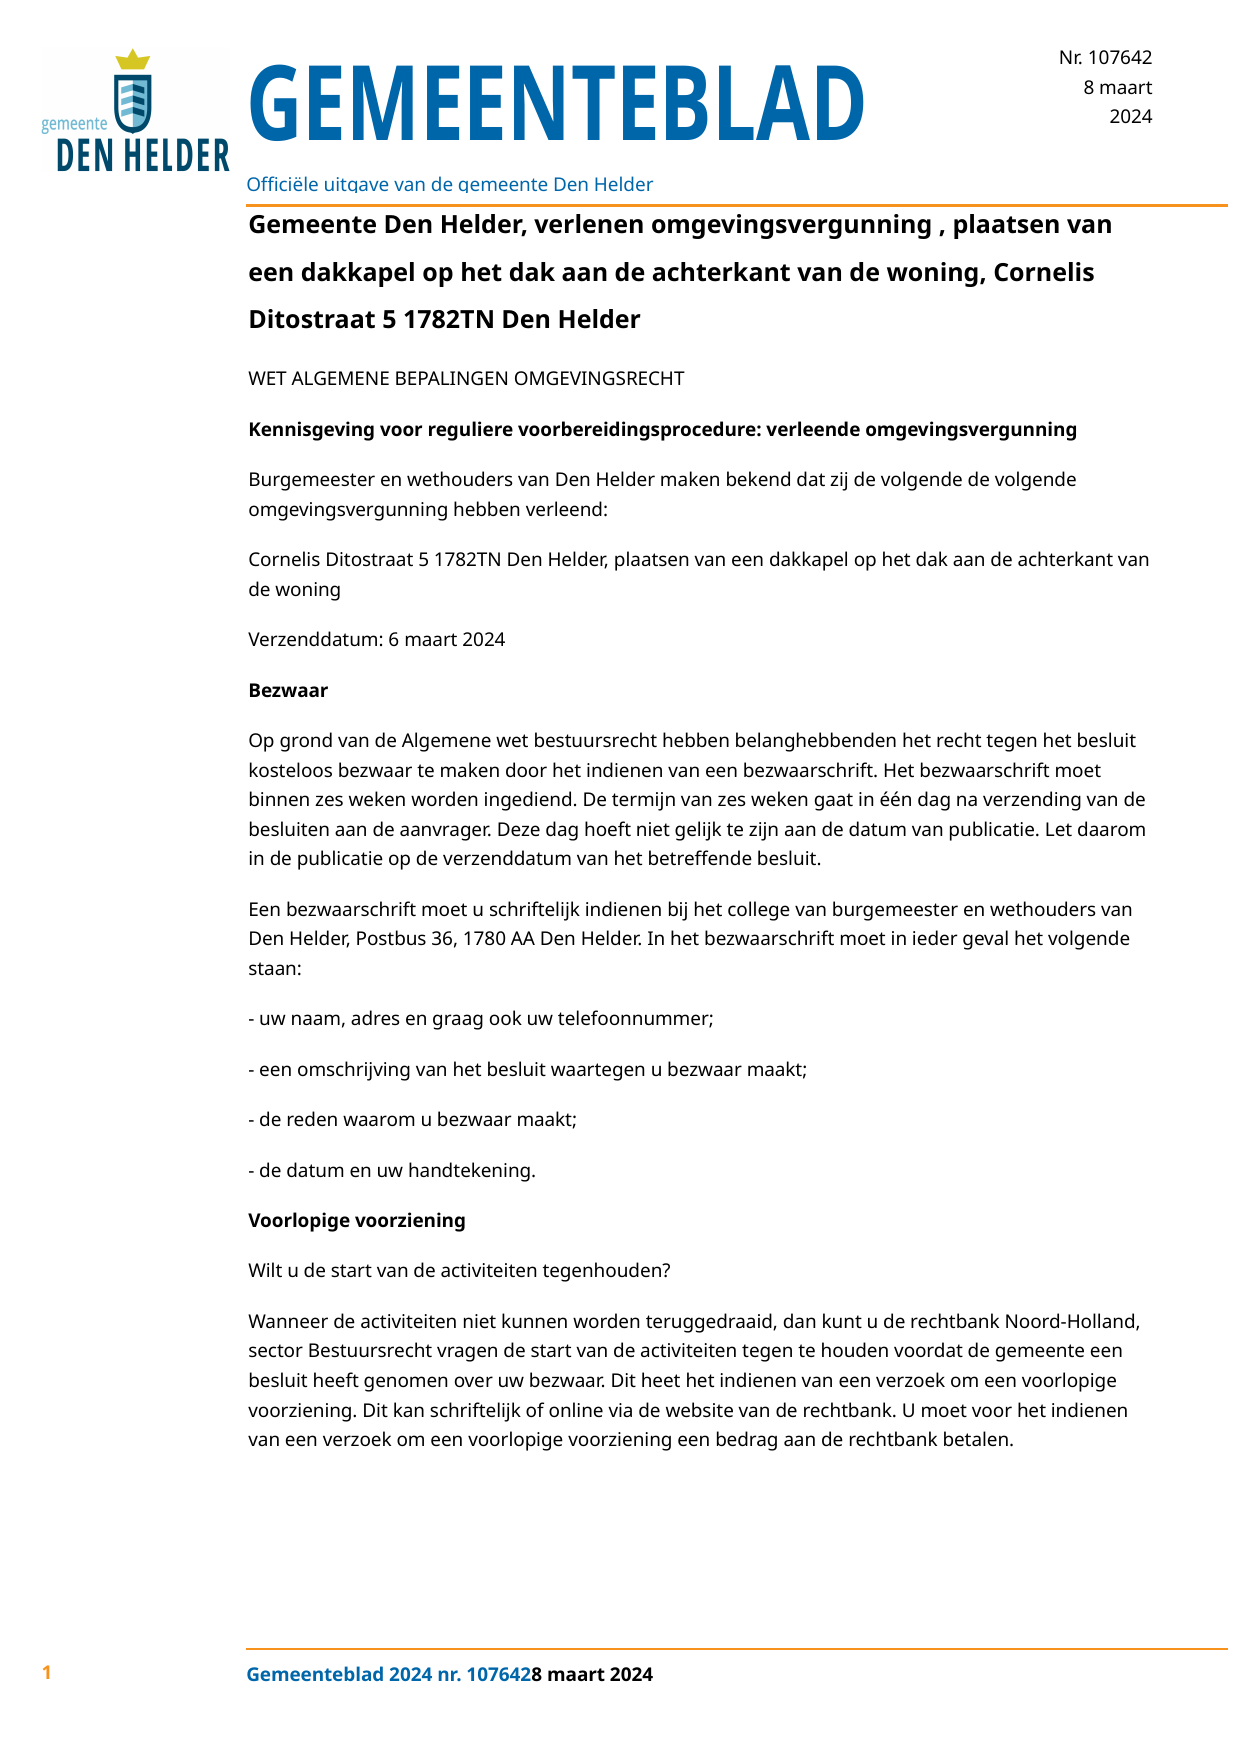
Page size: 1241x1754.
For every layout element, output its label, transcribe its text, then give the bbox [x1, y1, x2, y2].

text - de reden waarom u bezwaar maakt; [248, 1106, 1152, 1132]
text - een omschrijving van het besluit waartegen u bezwaar maakt; [248, 1056, 1152, 1082]
text - uw naam, adres en graag ook uw telefoonnummer; [248, 1006, 1152, 1031]
text Bezwaar [248, 677, 1152, 702]
text Verzenddatum: 6 maart 2024 [248, 626, 1152, 652]
text Wilt u de start van de activiteiten tegenhouden? [248, 1258, 1152, 1283]
text Wanneer de activiteiten niet kunnen worden teruggedraaid, dan kunt u de rechtbank Noord-Holland, sector Bestuursrecht vragen de start van de activiteiten tegen te houden voordat de gemeente een besluit heeft genomen over uw bezwaar. Dit heet het indienen van een verzoek om een voorlopige voorziening. Dit kan schriftelijk of online via de website van de rechtbank. U moet voor het indienen van een verzoek om een voorlopige voorziening een bedrag aan de rechtbank betalen. [248, 1308, 1152, 1452]
text Op grond van de Algemene wet bestuursrecht hebben belanghebbenden het recht tegen het besluit kosteloos bezwaar te maken door het indienen van een bezwaarschrift. Het bezwaarschrift moet binnen zes weken worden ingediend. De termijn van zes weken gaat in één dag na verzending van de besluiten aan de aanvrager. Deze dag hoeft niet gelijk te zijn aan de datum van publicatie. Let daarom in de publicatie op de verzenddatum van het betreffende besluit. [248, 727, 1152, 871]
text Gemeente Den Helder, verlenen omgevingsvergunning , plaatsen van een dakkapel op het dak aan de achterkant van de woning, Cornelis Ditostraat 5 1782TN Den Helder [248, 207, 1152, 336]
text Voorlopige voorziening [248, 1207, 1152, 1233]
text WET ALGEMENE BEPALINGEN OMGEVINGSRECHT [248, 366, 1152, 391]
text Cornelis Ditostraat 5 1782TN Den Helder, plaatsen van een dakkapel op het dak aan de achterkant van de woning [248, 546, 1152, 602]
text Een bezwaarschrift moet u schriftelijk indienen bij het college van burgemeester en wethouders van Den Helder, Postbus 36, 1780 AA Den Helder. In het bezwaarschrift moet in ieder geval het volgende staan: [248, 896, 1152, 981]
picture [182, 144, 187, 165]
picture [220, 160, 224, 172]
picture [41, 47, 231, 172]
text Burgemeester en wethouders van Den Helder maken bekend dat zij de volgende de volgende omgevingsvergunning hebben verleend: [248, 466, 1152, 522]
text Kennisgeving voor reguliere voorbereidingsprocedure: verleende omgevingsvergunning [248, 416, 1152, 442]
picture [63, 144, 68, 165]
text - de datum en uw handtekening. [248, 1157, 1152, 1182]
picture [100, 154, 106, 172]
picture [130, 157, 135, 172]
